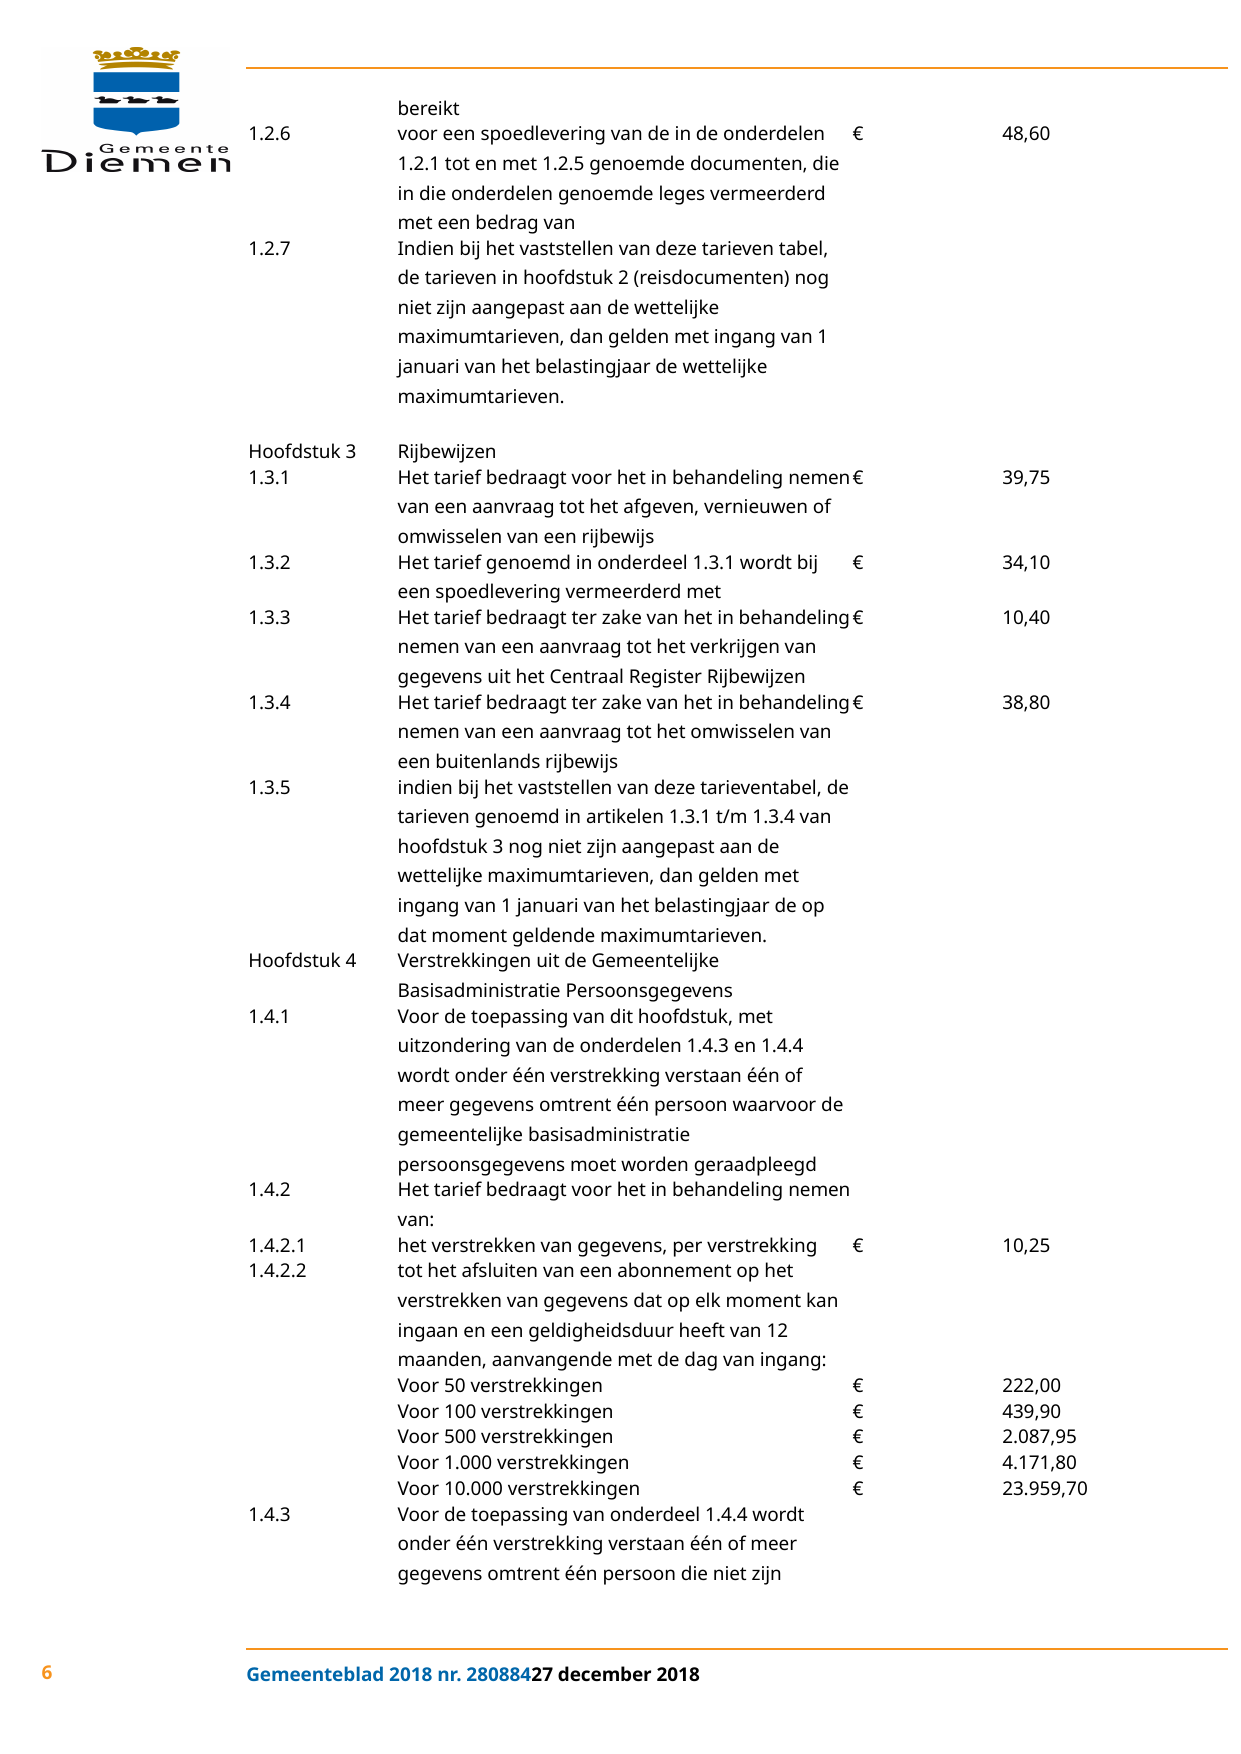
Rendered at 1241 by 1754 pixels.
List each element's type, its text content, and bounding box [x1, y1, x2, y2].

table_cell bereikt [398, 95, 852, 121]
table_cell 1.4.2 [248, 1177, 397, 1232]
table_cell Indien bij het vaststellen van deze tarieven tabel, de tarieven in hoofdstuk 2 (reisdocumenten) nog niet zijn aangepast aan de wettelijke maximumtarieven, dan gelden met ingang van 1 januari van het belastingjaar de wettelijke maximumtarieven. ­ [398, 235, 852, 438]
table_cell Rijbewijzen [398, 438, 852, 464]
table_cell Het tarief bedraagt ter zake van het in behandeling nemen van een aanvraag tot het omwisselen van een buitenlands rijbewijs [398, 689, 852, 774]
table_cell € [853, 121, 1002, 235]
table_cell € [853, 689, 1002, 774]
table_cell [248, 95, 397, 121]
table_cell het verstrekken van gegevens, per verstrekking [398, 1232, 852, 1258]
table_cell ­ [1002, 948, 1152, 1003]
table_cell 1.4.2.1 [248, 1232, 397, 1258]
table_cell € [853, 549, 1002, 604]
table_cell Voor 1.000 verstrekkingen [398, 1449, 852, 1475]
table_cell € [853, 1232, 1002, 1258]
table_cell 48,60 [1002, 121, 1152, 235]
table_cell 1.3.3 [248, 604, 397, 689]
table_cell Het tarief genoemd in onderdeel 1.3.1 wordt bij een spoedlevering vermeerderd met [398, 549, 852, 604]
table_cell Voor 100 verstrekkingen [398, 1398, 852, 1423]
table_cell voor een spoedlevering van de in de onderdelen 1.2.1 tot en met 1.2.5 genoemde documenten, die in die onderdelen genoemde leges vermeerderd met een bedrag van [398, 121, 852, 235]
table_cell Voor 50 verstrekkingen [398, 1372, 852, 1398]
table_cell ­ [248, 1372, 397, 1398]
table_cell [1002, 95, 1152, 121]
table_cell ­ [853, 438, 1002, 464]
table_cell Voor de toepassing van dit hoofdstuk, met uitzondering van de onderdelen 1.4.3 en 1.4.4 wordt onder één verstrekking verstaan één of meer gegevens omtrent één persoon waarvoor de gemeentelijke basisadministratie persoonsgegevens moet worden geraadpleegd [398, 1003, 852, 1177]
table_cell ­ [853, 1258, 1002, 1372]
table_cell 34,10 [1002, 549, 1152, 604]
table_cell ­ [1002, 1177, 1152, 1232]
table_cell 23.959,70 [1002, 1475, 1152, 1501]
table_cell 1.4.2.2 [248, 1258, 397, 1372]
table_cell 1.4.1 [248, 1003, 397, 1177]
table_cell ­ [248, 1449, 397, 1475]
table_cell Het tarief bedraagt ter zake van het in behandeling nemen van een aanvraag tot het verkrijgen van gegevens uit het Centraal Register Rijbewijzen [398, 604, 852, 689]
table_cell Voor 10.000 verstrekkingen [398, 1475, 852, 1501]
table_cell ­ [853, 1177, 1002, 1232]
table_cell ­ [853, 774, 1002, 948]
table_cell 222,00 [1002, 1372, 1152, 1398]
table_cell ­ [1002, 1501, 1152, 1586]
table_cell 10,25 [1002, 1232, 1152, 1258]
table_cell ­ [248, 1424, 397, 1449]
table_cell Voor de toepassing van onderdeel 1.4.4 wordt onder één verstrekking verstaan één of meer gegevens omtrent één persoon die niet zijn [398, 1501, 852, 1586]
table_cell ­ [853, 235, 1002, 438]
table_cell Hoofdstuk 3 [248, 438, 397, 464]
table_cell € [853, 1424, 1002, 1449]
table_cell € [853, 1372, 1002, 1398]
table_cell € [853, 604, 1002, 689]
table_cell ­ [1002, 438, 1152, 464]
table_cell 439,90 [1002, 1398, 1152, 1423]
table_cell ­ [1002, 235, 1152, 438]
table_cell ­ [853, 1003, 1002, 1177]
table_cell 39,75 [1002, 464, 1152, 549]
table_cell 10,40 [1002, 604, 1152, 689]
table_cell 1.2.6 [248, 121, 397, 235]
table_cell 1.3.4 [248, 689, 397, 774]
table_cell ­ [853, 948, 1002, 1003]
table_cell ­ [248, 1475, 397, 1501]
table_cell ­ [1002, 1258, 1152, 1372]
table_cell € [853, 1398, 1002, 1423]
table_cell € [853, 1475, 1002, 1501]
table_cell Voor 500 verstrekkingen [398, 1424, 852, 1449]
table_cell 38,80 [1002, 689, 1152, 774]
table_cell [853, 95, 1002, 121]
table_cell Het tarief bedraagt voor het in behandeling nemen van een aanvraag tot het afgeven, vernieuwen of omwisselen van een rijbewijs [398, 464, 852, 549]
table_cell ­ [1002, 1003, 1152, 1177]
table_cell 2.087,95 [1002, 1424, 1152, 1449]
table_cell Het tarief bedraagt voor het in behandeling nemen van: [398, 1177, 852, 1232]
table_cell 1.4.3 [248, 1501, 397, 1586]
table_cell Verstrekkingen uit de Gemeentelijke Basisadministratie Persoonsgegevens [398, 948, 852, 1003]
table_cell 1.3.5 [248, 774, 397, 948]
table_cell € [853, 1449, 1002, 1475]
table_cell ­ [248, 1398, 397, 1423]
table_cell 1.3.1 [248, 464, 397, 549]
table_cell ­ [853, 1501, 1002, 1586]
table_cell indien bij het vaststellen van deze tarieventabel, de tarieven genoemd in artikelen 1.3.1 t/m 1.3.4 van hoofdstuk 3 nog niet zijn aangepast aan de wettelijke maximumtarieven, dan gelden met ingang van 1 januari van het belastingjaar de op dat moment geldende maximumtarieven. [398, 774, 852, 948]
table_cell ­ [1002, 774, 1152, 948]
table_cell € [853, 464, 1002, 549]
picture [41, 47, 231, 172]
table_cell 1.2.7 [248, 235, 397, 438]
table_cell 4.171,80 [1002, 1449, 1152, 1475]
table_cell Hoofdstuk 4 [248, 948, 397, 1003]
table_cell tot het afsluiten van een abonnement op het verstrekken van gegevens dat op elk moment kan ingaan en een geldigheidsduur heeft van 12 maanden, aanvangende met de dag van ingang: [398, 1258, 852, 1372]
table_cell 1.3.2 [248, 549, 397, 604]
